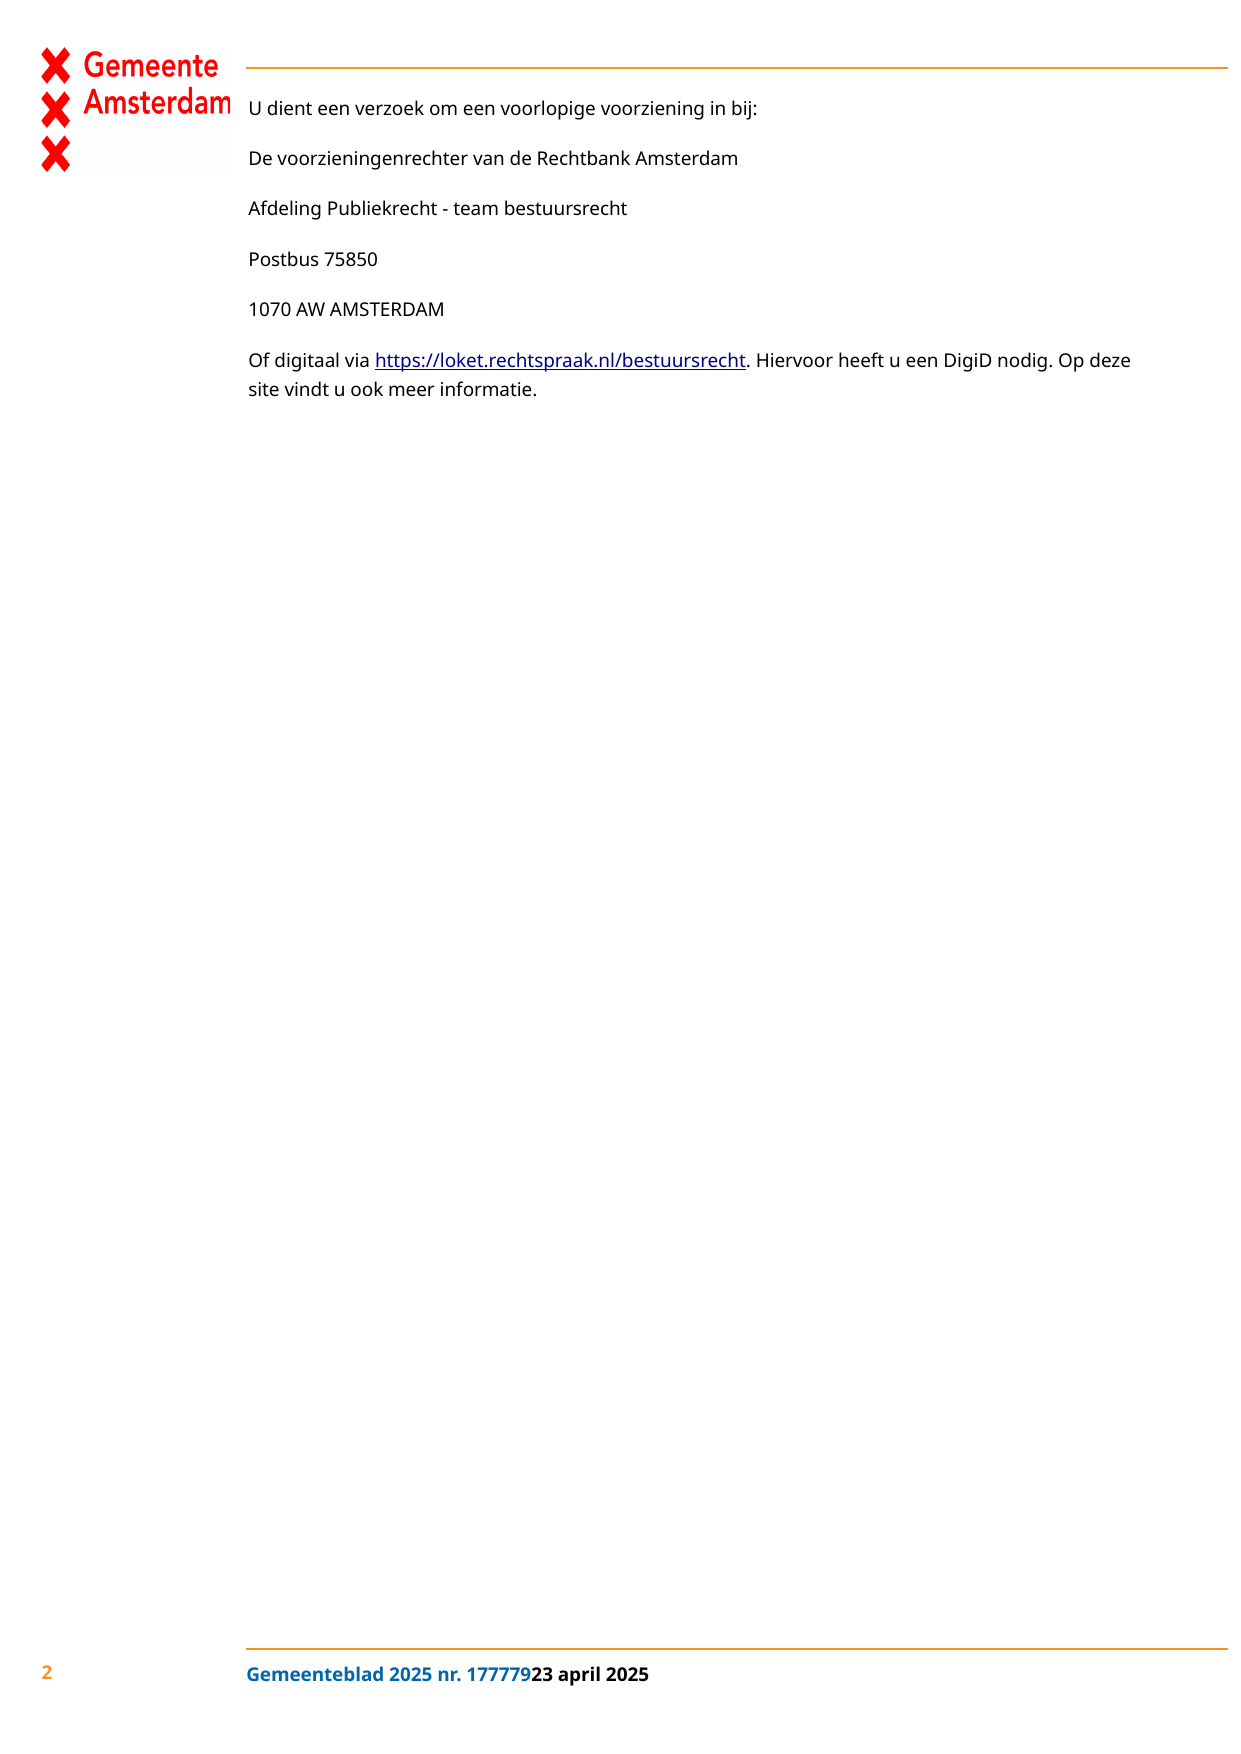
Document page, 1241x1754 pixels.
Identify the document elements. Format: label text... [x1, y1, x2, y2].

text De voorzieningenrechter van de Rechtbank Amsterdam [248, 145, 1152, 171]
text 1070 AW AMSTERDAM [248, 296, 1152, 322]
text Afdeling Publiekrecht - team bestuursrecht [248, 196, 1152, 221]
picture [41, 47, 231, 172]
text U dient een verzoek om een voorlopige voorziening in bij: [248, 95, 1152, 121]
text Postbus 75850 [248, 246, 1152, 272]
text Of digitaal via https://loket.rechtspraak.nl/bestuursrecht. Hiervoor heeft u een DigiD nodig. Op deze site vindt u ook meer informatie. [248, 347, 1152, 402]
